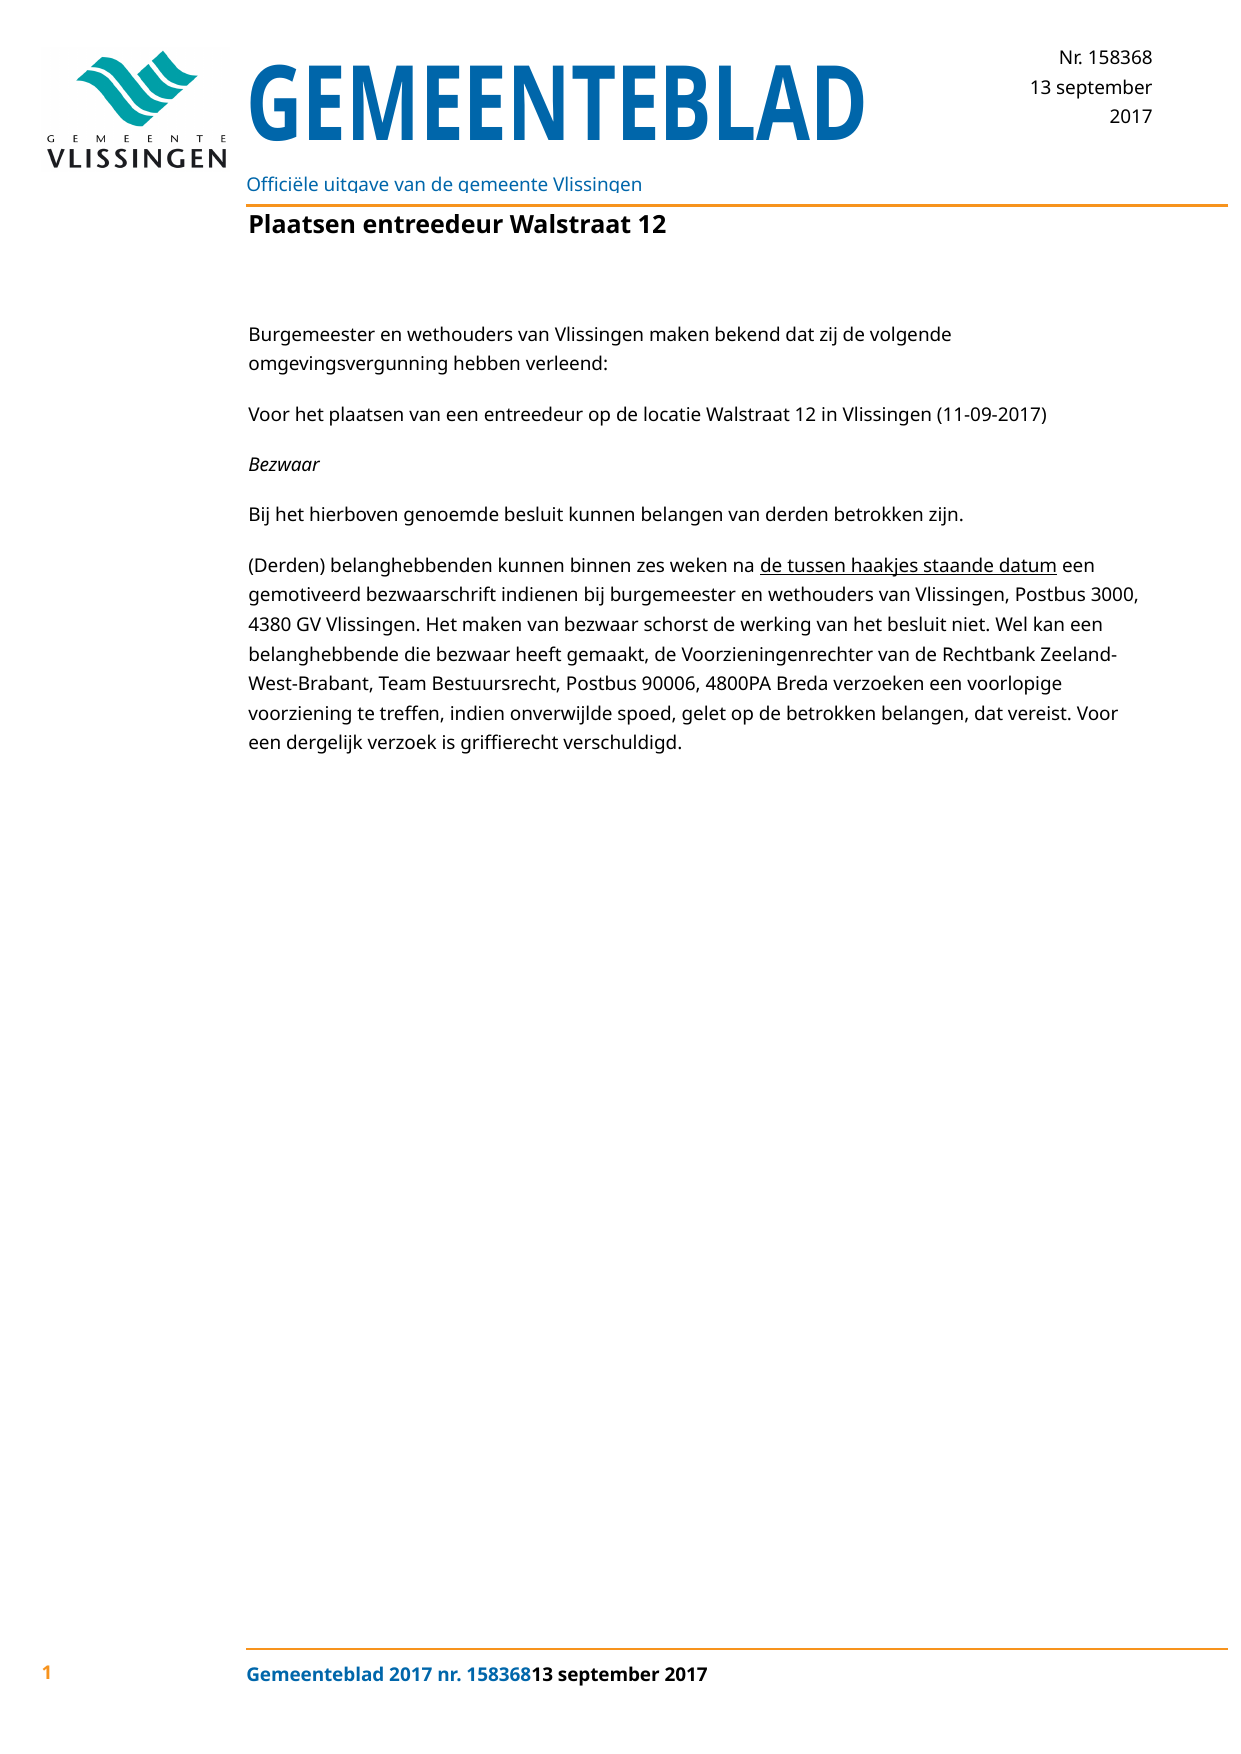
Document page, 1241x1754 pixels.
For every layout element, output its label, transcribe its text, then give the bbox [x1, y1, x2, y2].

picture [41, 47, 231, 172]
text Burgemeester en wethouders van Vlissingen maken bekend dat zij de volgende omgevingsvergunning hebben verleend: [248, 321, 1152, 376]
text Voor het plaatsen van een entreedeur op de locatie Walstraat 12 in Vlissingen (11-09-2017) [248, 401, 1152, 426]
text Bezwaar [248, 451, 1152, 477]
text Bij het hierboven genoemde besluit kunnen belangen van derden betrokken zijn. [248, 502, 1152, 527]
text Plaatsen entreedeur Walstraat 12 [248, 207, 1152, 241]
text (Derden) belanghebbenden kunnen binnen zes weken na de tussen haakjes staande datum een gemotiveerd bezwaarschrift indienen bij burgemeester en wethouders van Vlissingen, Postbus 3000, 4380 GV Vlissingen. Het maken van bezwaar schorst de werking van het besluit niet. Wel kan een belanghebbende die bezwaar heeft gemaakt, de Voorzieningenrechter van de Rechtbank Zeeland-West-Brabant, Team Bestuursrecht, Postbus 90006, 4800PA Breda verzoeken een voorlopige voorziening te treffen, indien onverwijlde spoed, gelet op de betrokken belangen, dat vereist. Voor een dergelijk verzoek is griffierecht verschuldigd. [248, 552, 1152, 755]
